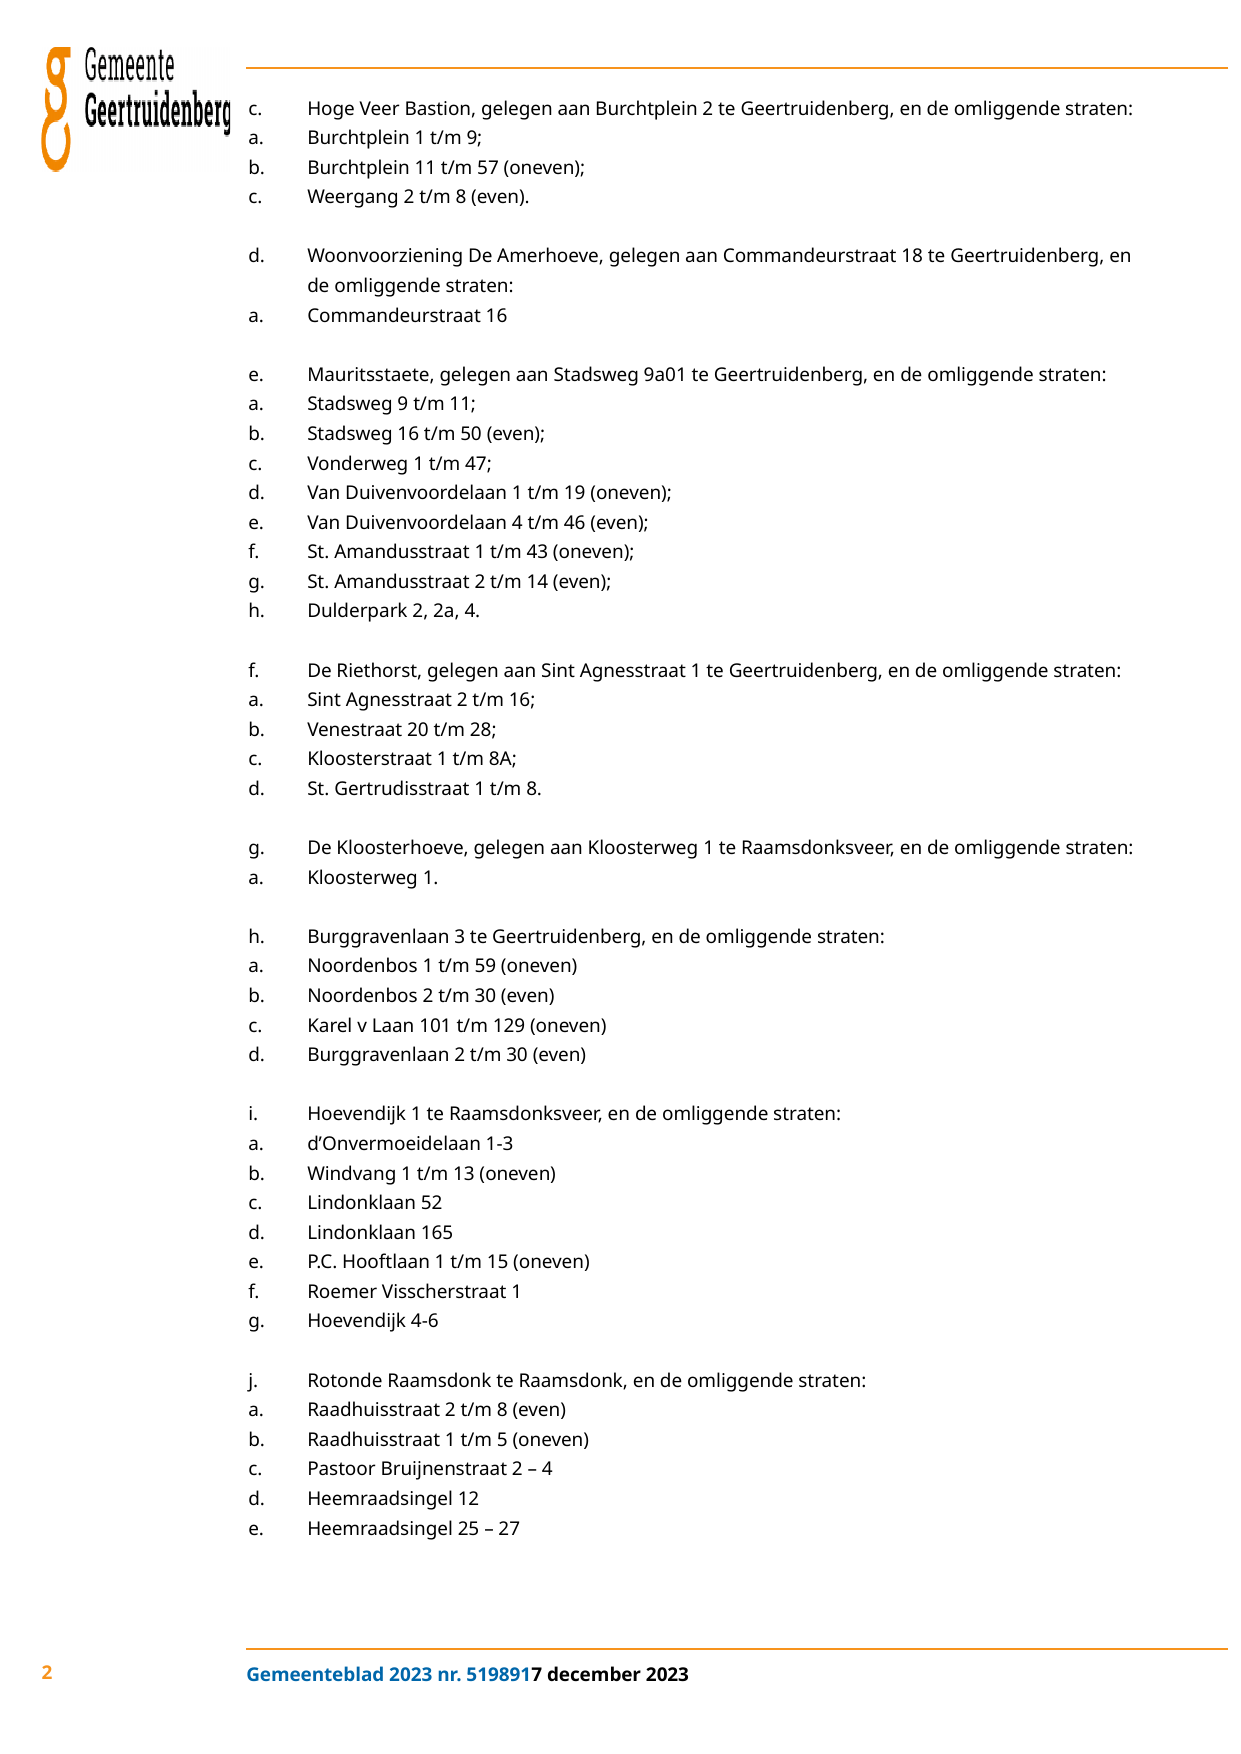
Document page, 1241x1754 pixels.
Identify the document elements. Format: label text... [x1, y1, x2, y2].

list Hoevendijk 4-6 [248, 1308, 1152, 1333]
list Raadhuisstraat 2 t/m 8 (even) [248, 1396, 1152, 1422]
list Venestraat 20 t/m 28; [248, 716, 1152, 742]
list Hoevendijk 1 te Raamsdonksveer, en de omliggende straten: [248, 1101, 1152, 1126]
list Noordenbos 2 t/m 30 (even) [248, 982, 1152, 1008]
list d’Onvermoeidelaan 1-3 [248, 1130, 1152, 1156]
list Van Duivenvoordelaan 1 t/m 19 (oneven); [248, 479, 1152, 505]
list Kloosterweg 1. [248, 864, 1152, 890]
list Commandeurstraat 16 [248, 302, 1152, 328]
list St. Amandusstraat 2 t/m 14 (even); [248, 568, 1152, 594]
list Noordenbos 1 t/m 59 (oneven) [248, 953, 1152, 978]
list De Kloosterhoeve, gelegen aan Kloosterweg 1 te Raamsdonksveer, en de omliggende straten: [248, 834, 1152, 860]
list Stadsweg 9 t/m 11; [248, 391, 1152, 416]
list Heemraadsingel 25 – 27 [248, 1515, 1152, 1541]
list Hoge Veer Bastion, gelegen aan Burchtplein 2 te Geertruidenberg, en de omliggende straten: [248, 95, 1152, 121]
list Rotonde Raamsdonk te Raamsdonk, en de omliggende straten: [248, 1367, 1152, 1393]
list Burggravenlaan 3 te Geertruidenberg, en de omliggende straten: [248, 923, 1152, 949]
list Pastoor Bruijnenstraat 2 – 4 [248, 1456, 1152, 1481]
list Raadhuisstraat 1 t/m 5 (oneven) [248, 1426, 1152, 1452]
list St. Amandusstraat 1 t/m 43 (oneven); [248, 538, 1152, 564]
list Lindonklaan 165 [248, 1219, 1152, 1245]
list Weergang 2 t/m 8 (even). [248, 183, 1152, 209]
list De Riethorst, gelegen aan Sint Agnesstraat 1 te Geertruidenberg, en de omliggende straten: [248, 657, 1152, 683]
list Mauritsstaete, gelegen aan Stadsweg 9a01 te Geertruidenberg, en de omliggende straten: [248, 361, 1152, 387]
list Heemraadsingel 12 [248, 1485, 1152, 1511]
list Kloosterstraat 1 t/m 8A; [248, 746, 1152, 771]
list Karel v Laan 101 t/m 129 (oneven) [248, 1012, 1152, 1038]
list Woonvoorziening De Amerhoeve, gelegen aan Commandeurstraat 18 te Geertruidenberg, en de omliggende straten: [248, 243, 1152, 298]
list Burchtplein 11 t/m 57 (oneven); [248, 154, 1152, 180]
list Roemer Visscherstraat 1 [248, 1278, 1152, 1304]
list Sint Agnesstraat 2 t/m 16; [248, 686, 1152, 712]
list Stadsweg 16 t/m 50 (even); [248, 420, 1152, 446]
list St. Gertrudisstraat 1 t/m 8. [248, 775, 1152, 801]
list Windvang 1 t/m 13 (oneven) [248, 1160, 1152, 1186]
list Lindonklaan 52 [248, 1189, 1152, 1215]
picture [41, 47, 231, 172]
list Burchtplein 1 t/m 9; [248, 124, 1152, 150]
list Vonderweg 1 t/m 47; [248, 450, 1152, 476]
list Burggravenlaan 2 t/m 30 (even) [248, 1041, 1152, 1067]
list Dulderpark 2, 2a, 4. [248, 598, 1152, 623]
list P.C. Hooftlaan 1 t/m 15 (oneven) [248, 1248, 1152, 1274]
list Van Duivenvoordelaan 4 t/m 46 (even); [248, 509, 1152, 535]
